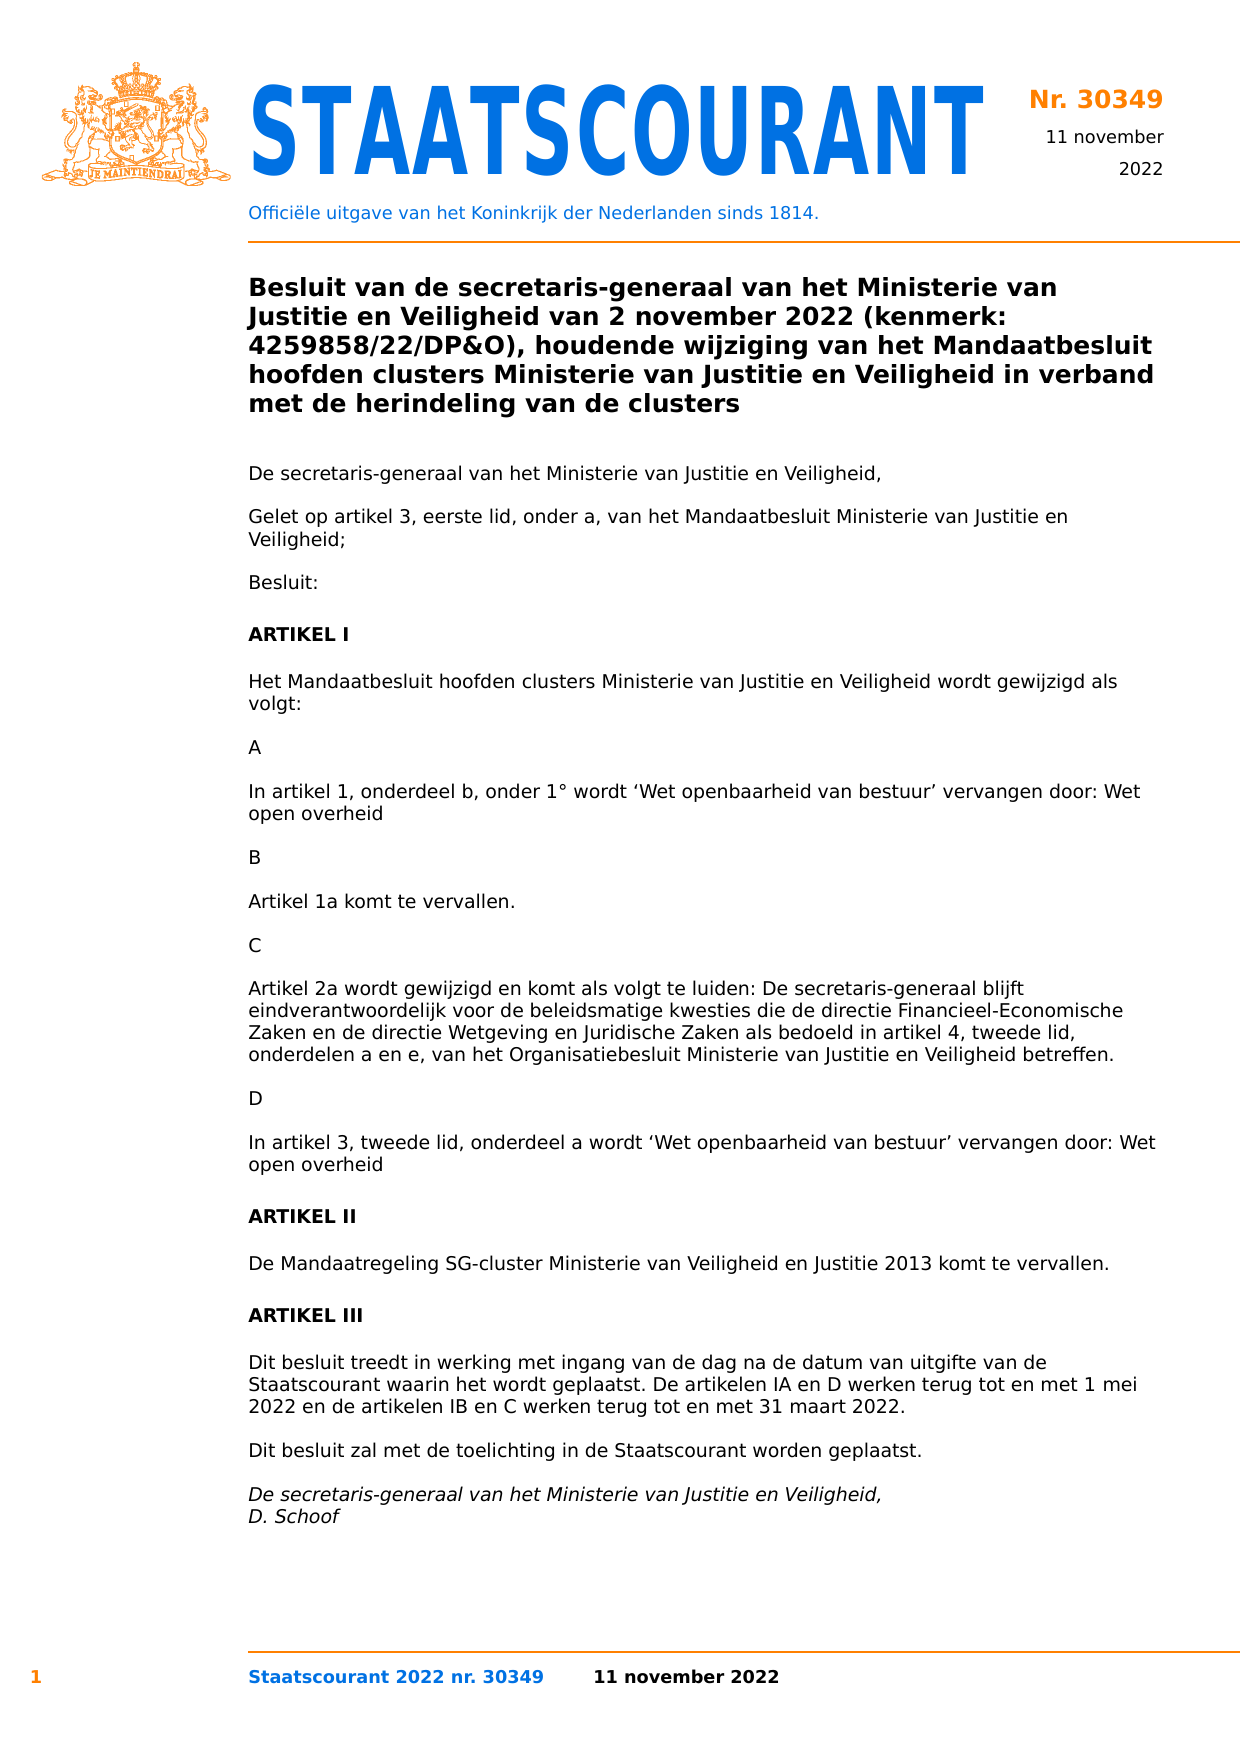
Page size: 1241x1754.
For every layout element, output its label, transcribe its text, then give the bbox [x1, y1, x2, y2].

text Het Mandaatbesluit hoofden clusters Ministerie van Justitie en Veiligheid wordt gewijzigd als volgt: [248, 671, 1163, 715]
text Gelet op artikel 3, eerste lid, onder a, van het Mandaatbesluit Ministerie van Justitie en Veiligheid; [248, 506, 1163, 550]
text Artikel 1a komt te vervallen. [248, 891, 1163, 913]
table_header [25, 62, 248, 241]
text C [248, 934, 1163, 956]
subtitle ARTIKEL III [248, 1305, 1163, 1327]
table_cell 11 november [998, 121, 1240, 153]
text In artikel 1, onderdeel b, onder 1° wordt ‘Wet openbaarheid van bestuur’ vervangen door: Wet open overheid [248, 781, 1163, 825]
subtitle Besluit van de secretaris-generaal van het Ministerie van Justitie en Veiligheid van 2 november 2022 (kenmerk: 4259858/22/DP&O), houdende wijziging van het Mandaatbesluit hoofden clusters Ministerie van Justitie en Veiligheid in verband met de herindeling van de clusters [248, 273, 1163, 419]
text Besluit: [248, 572, 1163, 594]
subtitle ARTIKEL I [248, 624, 1163, 646]
table_cell Officiële uitgave van het Koninkrijk der Nederlanden sinds 1814. [248, 203, 1240, 241]
table_header Nr. 30349 [998, 62, 1240, 121]
picture [41, 62, 231, 186]
text De secretaris-generaal van het Ministerie van Justitie en Veiligheid, [248, 463, 1163, 484]
text Dit besluit zal met de toelichting in de Staatscourant worden geplaatst. [248, 1440, 1163, 1462]
table_header STAATSCOURANT [248, 62, 998, 203]
text Artikel 2a wordt gewijzigd en komt als volgt te luiden: De secretaris-generaal blijft eindverantwoordelijk voor de beleidsmatige kwesties die de directie Financieel-Economische Zaken en de directie Wetgeving en Juridische Zaken als bedoeld in artikel 4, tweede lid, onderdelen a en e, van het Organisatiebesluit Ministerie van Justitie en Veiligheid betreffen. [248, 978, 1163, 1066]
subtitle ARTIKEL II [248, 1206, 1163, 1228]
text De secretaris-generaal van het Ministerie van Justitie en Veiligheid, D. Schoof [248, 1483, 1163, 1527]
text D [248, 1088, 1163, 1110]
text A [248, 737, 1163, 759]
text Dit besluit treedt in werking met ingang van de dag na de datum van uitgifte van de Staatscourant waarin het wordt geplaatst. De artikelen IA en D werken terug tot en met 1 mei 2022 en de artikelen IB en C werken terug tot en met 31 maart 2022. [248, 1352, 1163, 1418]
table_cell 2022 [998, 153, 1240, 203]
text B [248, 847, 1163, 869]
text De Mandaatregeling SG-cluster Ministerie van Veiligheid en Justitie 2013 komt te vervallen. [248, 1253, 1163, 1275]
text In artikel 3, tweede lid, onderdeel a wordt ‘Wet openbaarheid van bestuur’ vervangen door: Wet open overheid [248, 1132, 1163, 1176]
